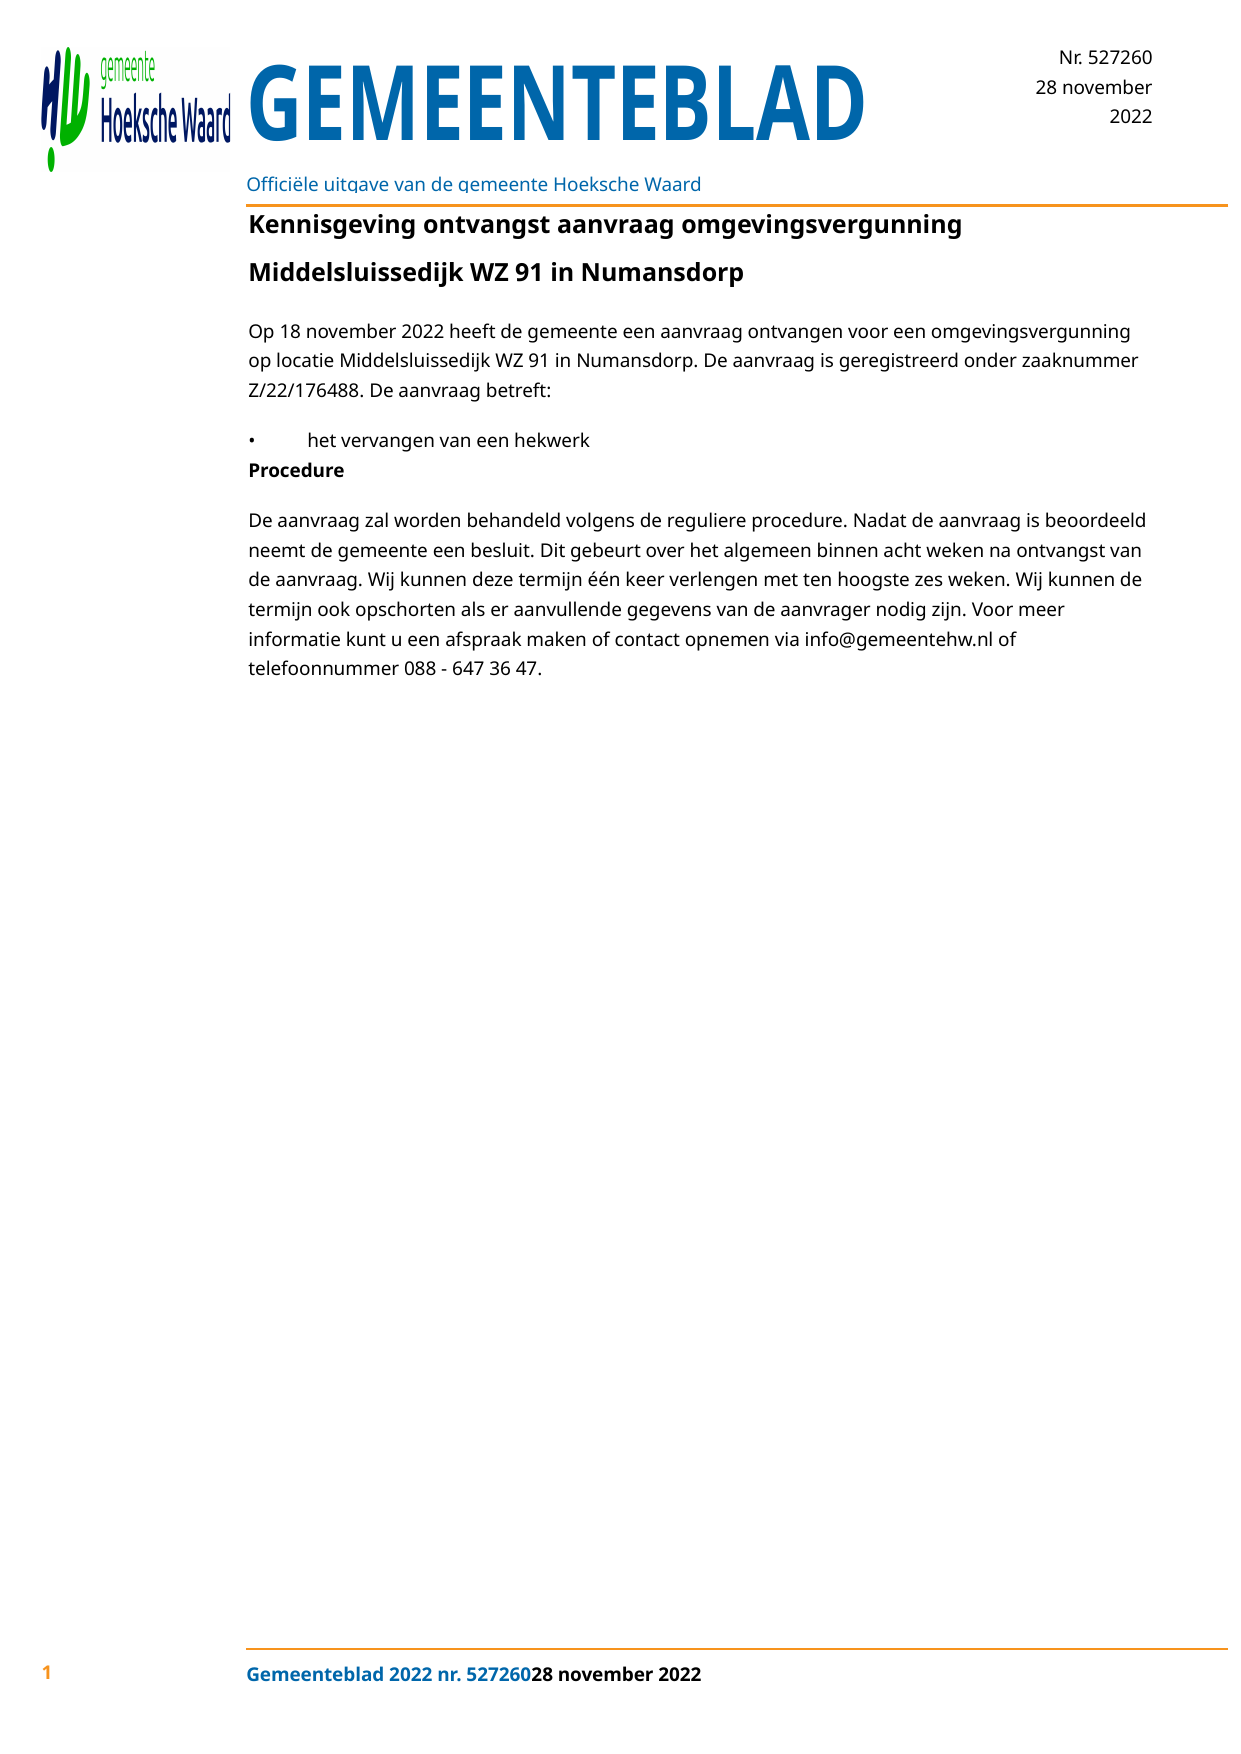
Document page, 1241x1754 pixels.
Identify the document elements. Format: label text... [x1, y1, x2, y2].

list het vervangen van een hekwerk [248, 427, 1152, 453]
text Kennisgeving ontvangst aanvraag omgevingsvergunning Middelsluissedijk WZ 91 in Numansdorp [248, 207, 1152, 288]
text Op 18 november 2022 heeft de gemeente een aanvraag ontvangen voor een omgevingsvergunning op locatie Middelsluissedijk WZ 91 in Numansdorp. De aanvraag is geregistreerd onder zaaknummer Z/22/176488. De aanvraag betreft: [248, 318, 1152, 403]
picture [41, 47, 231, 172]
text Procedure [248, 457, 1152, 483]
text De aanvraag zal worden behandeld volgens de reguliere procedure. Nadat de aanvraag is beoordeeld neemt de gemeente een besluit. Dit gebeurt over het algemeen binnen acht weken na ontvangst van de aanvraag. Wij kunnen deze termijn één keer verlengen met ten hoogste zes weken. Wij kunnen de termijn ook opschorten als er aanvullende gegevens van de aanvrager nodig zijn. Voor meer informatie kunt u een afspraak maken of contact opnemen via info@gemeentehw.nl of telefoonnummer 088 - 647 36 47. [248, 507, 1152, 681]
